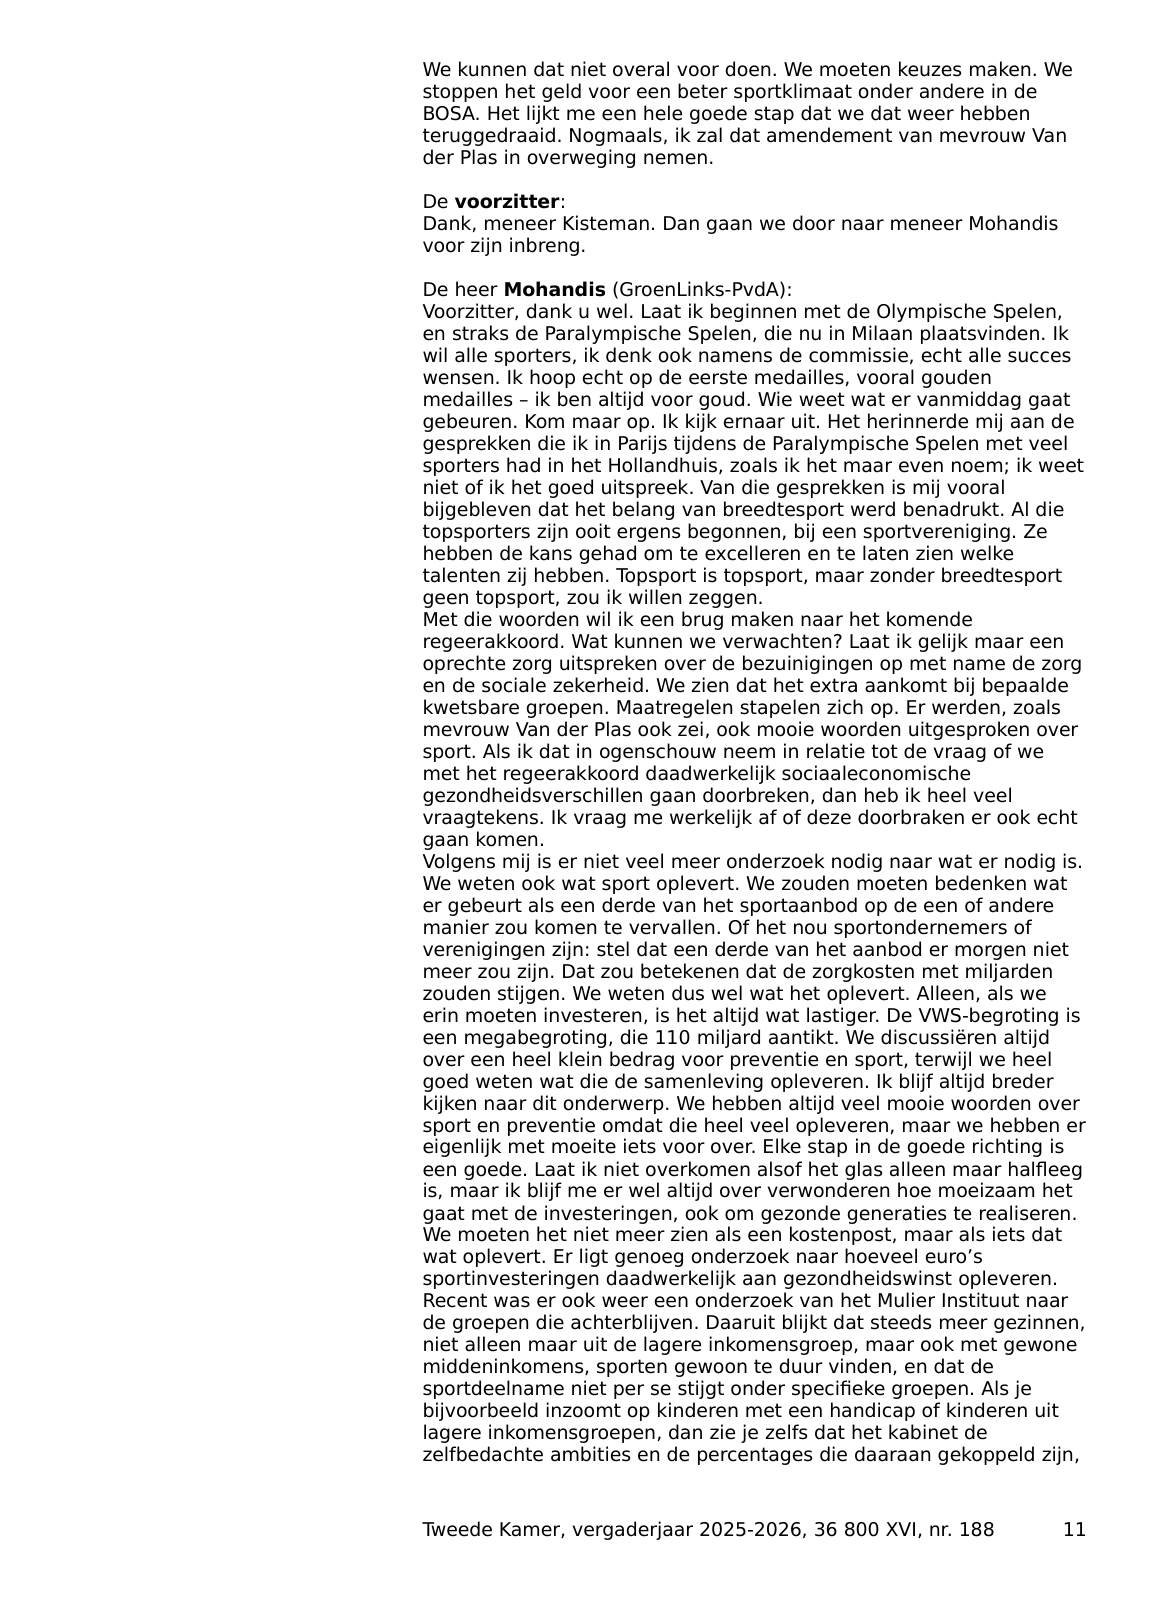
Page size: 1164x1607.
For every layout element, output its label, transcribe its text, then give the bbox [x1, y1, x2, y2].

text Volgens mij is er niet veel meer onderzoek nodig naar wat er nodig is. We weten ook wat sport oplevert. We zouden moeten bedenken wat er gebeurt als een derde van het sportaanbod op de een of andere manier zou komen te vervallen. Of het nou sportondernemers of verenigingen zijn: stel dat een derde van het aanbod er morgen niet meer zou zijn. Dat zou betekenen dat de zorgkosten met miljarden zouden stijgen. We weten dus wel wat het oplevert. Alleen, als we erin moeten investeren, is het altijd wat lastiger. De VWS-begroting is een megabegroting, die 110 miljard aantikt. We discussiëren altijd over een heel klein bedrag voor preventie en sport, terwijl we heel goed weten wat die de samenleving opleveren. Ik blijf altijd breder kijken naar dit onderwerp. We hebben altijd veel mooie woorden over sport en preventie omdat die heel veel opleveren, maar we hebben er eigenlijk met moeite iets voor over. Elke stap in de goede richting is een goede. Laat ik niet overkomen alsof het glas alleen maar halfleeg is, maar ik blijf me er wel altijd over verwonderen hoe moeizaam het gaat met de investeringen, ook om gezonde generaties te realiseren. [422, 851, 1087, 1224]
text Voorzitter, dank u wel. Laat ik beginnen met de Olympische Spelen, en straks de Paralympische Spelen, die nu in Milaan plaatsvinden. Ik wil alle sporters, ik denk ook namens de commissie, echt alle succes wensen. Ik hoop echt op de eerste medailles, vooral gouden medailles – ik ben altijd voor goud. Wie weet wat er vanmiddag gaat gebeuren. Kom maar op. Ik kijk ernaar uit. Het herinnerde mij aan de gesprekken die ik in Parijs tijdens de Paralympische Spelen met veel sporters had in het Hollandhuis, zoals ik het maar even noem; ik weet niet of ik het goed uitspreek. Van die gesprekken is mij vooral bijgebleven dat het belang van breedtesport werd benadrukt. Al die topsporters zijn ooit ergens begonnen, bij een sportvereniging. Ze hebben de kans gehad om te excelleren en te laten zien welke talenten zij hebben. Topsport is topsport, maar zonder breedtesport geen topsport, zou ik willen zeggen. [422, 301, 1087, 609]
text De voorzitter: [422, 191, 1087, 213]
text We moeten het niet meer zien als een kostenpost, maar als iets dat wat oplevert. Er ligt genoeg onderzoek naar hoeveel euro’s sportinvesteringen daadwerkelijk aan gezondheidswinst opleveren. Recent was er ook weer een onderzoek van het Mulier Instituut naar de groepen die achterblijven. Daaruit blijkt dat steeds meer gezinnen, niet alleen maar uit de lagere inkomensgroep, maar ook met gewone middeninkomens, sporten gewoon te duur vinden, en dat de sportdeelname niet per se stijgt onder specifieke groepen. Als je bijvoorbeeld inzoomt op kinderen met een handicap of kinderen uit lagere inkomensgroepen, dan zie je zelfs dat het kabinet de zelfbedachte ambities en de percentages die daaraan gekoppeld zijn, [422, 1224, 1087, 1466]
text Met die woorden wil ik een brug maken naar het komende regeerakkoord. Wat kunnen we verwachten? Laat ik gelijk maar een oprechte zorg uitspreken over de bezuinigingen op met name de zorg en de sociale zekerheid. We zien dat het extra aankomt bij bepaalde kwetsbare groepen. Maatregelen stapelen zich op. Er werden, zoals mevrouw Van der Plas ook zei, ook mooie woorden uitgesproken over sport. Als ik dat in ogenschouw neem in relatie tot de vraag of we met het regeerakkoord daadwerkelijk sociaaleconomische gezondheidsverschillen gaan doorbreken, dan heb ik heel veel vraagtekens. Ik vraag me werkelijk af of deze doorbraken er ook echt gaan komen. [422, 609, 1087, 851]
text We kunnen dat niet overal voor doen. We moeten keuzes maken. We stoppen het geld voor een beter sportklimaat onder andere in de BOSA. Het lijkt me een hele goede stap dat we dat weer hebben teruggedraaid. Nogmaals, ik zal dat amendement van mevrouw Van der Plas in overweging nemen. [422, 59, 1087, 169]
text De heer Mohandis (GroenLinks-PvdA): [422, 279, 1087, 301]
text Dank, meneer Kisteman. Dan gaan we door naar meneer Mohandis voor zijn inbreng. [422, 213, 1087, 257]
